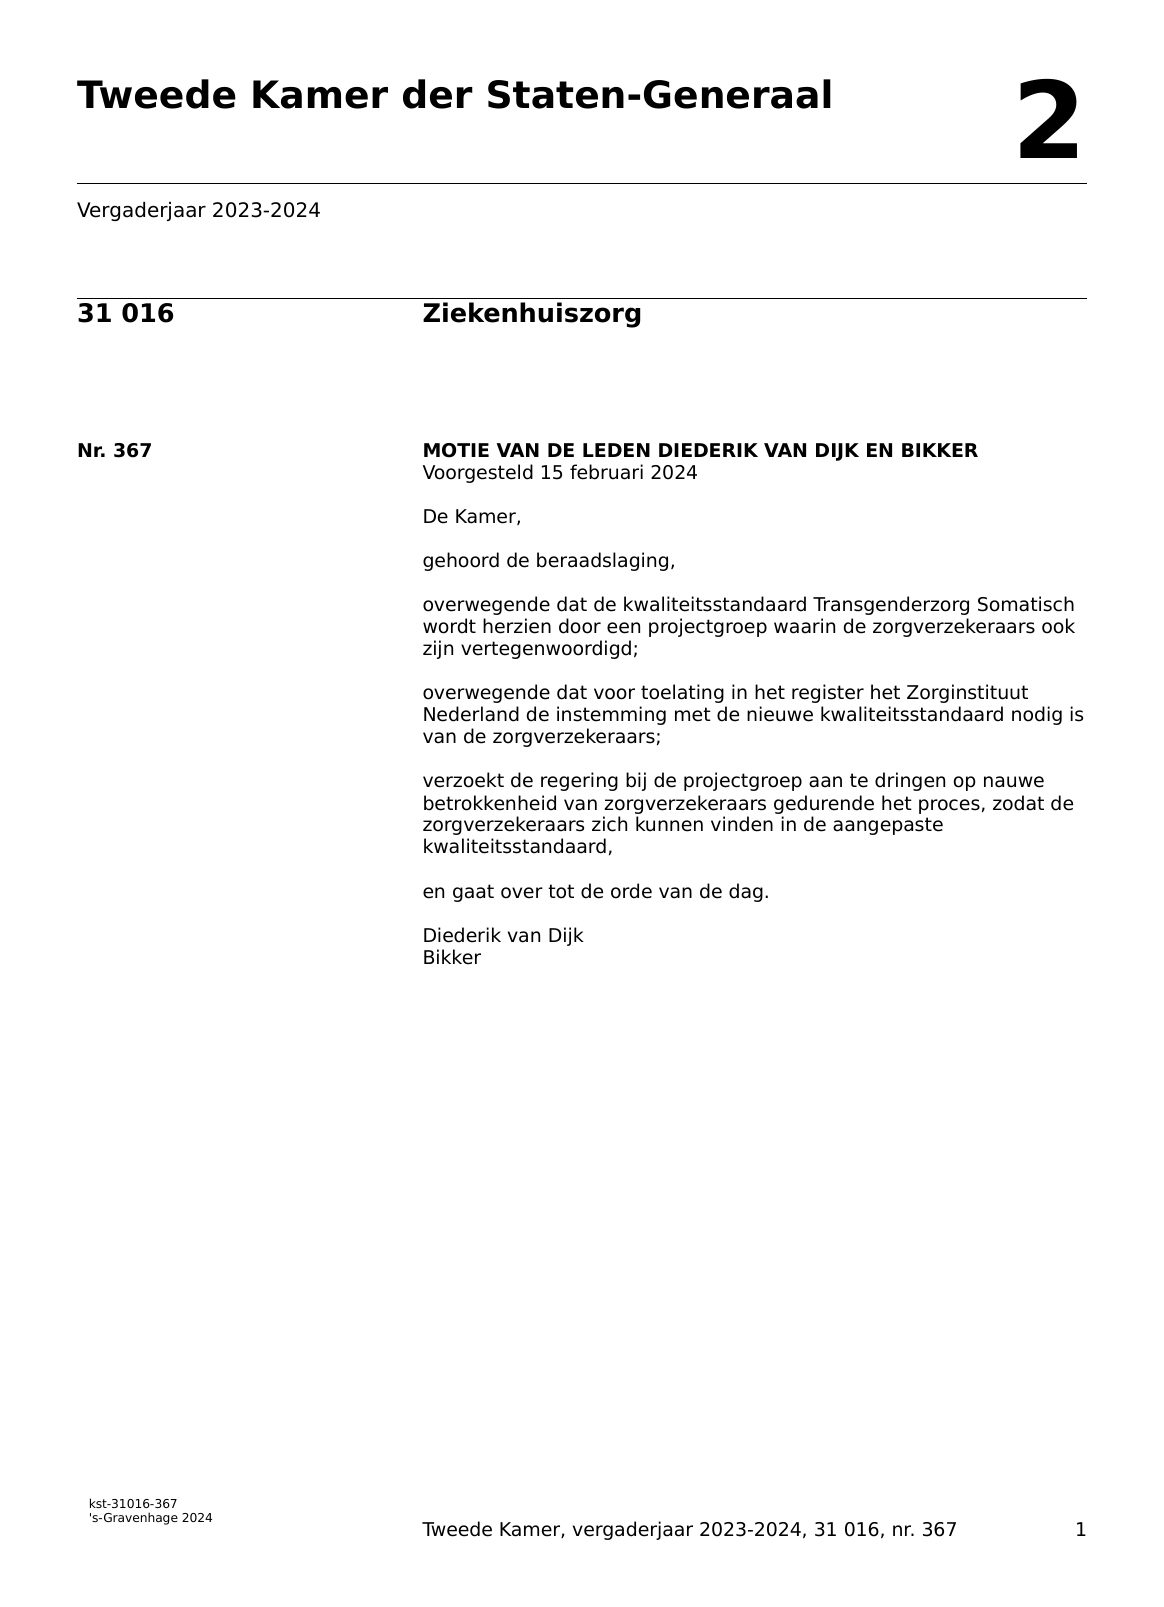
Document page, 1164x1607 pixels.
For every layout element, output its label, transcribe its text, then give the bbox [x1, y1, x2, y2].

table_cell Vergaderjaar 2023-2024 [77, 184, 1087, 298]
text Voorgesteld 15 februari 2024 [422, 462, 1087, 484]
text 's-Gravenhage 2024 [88, 1511, 323, 1525]
text gehoord de beraadslaging, [422, 550, 1087, 572]
text en gaat over tot de orde van de dag. [422, 881, 1087, 902]
table_header Tweede Kamer der Staten-Generaal [77, 59, 886, 183]
text overwegende dat de kwaliteitsstandaard Transgenderzorg Somatisch wordt herzien door een projectgroep waarin de zorgverzekeraars ook zijn vertegenwoordigd; [422, 594, 1087, 660]
text overwegende dat voor toelating in het register het Zorginstituut Nederland de instemming met de nieuwe kwaliteitsstandaard nodig is van de zorgverzekeraars; [422, 682, 1087, 748]
text kst-31016-367 [88, 1497, 323, 1511]
text Diederik van Dijk [422, 925, 1087, 947]
text Bikker [422, 947, 1087, 969]
text De Kamer, [422, 506, 1087, 528]
table_header 2 [886, 59, 1087, 183]
text verzoekt de regering bij de projectgroep aan te dringen op nauwe betrokkenheid van zorgverzekeraars gedurende het proces, zodat de zorgverzekeraars zich kunnen vinden in de aangepaste kwaliteitsstandaard, [422, 770, 1087, 858]
subtitle Nr. 367 MOTIE VAN DE LEDEN DIEDERIK VAN DIJK EN BIKKER [77, 440, 1087, 462]
subtitle 31 016 Ziekenhuiszorg [77, 299, 1087, 329]
